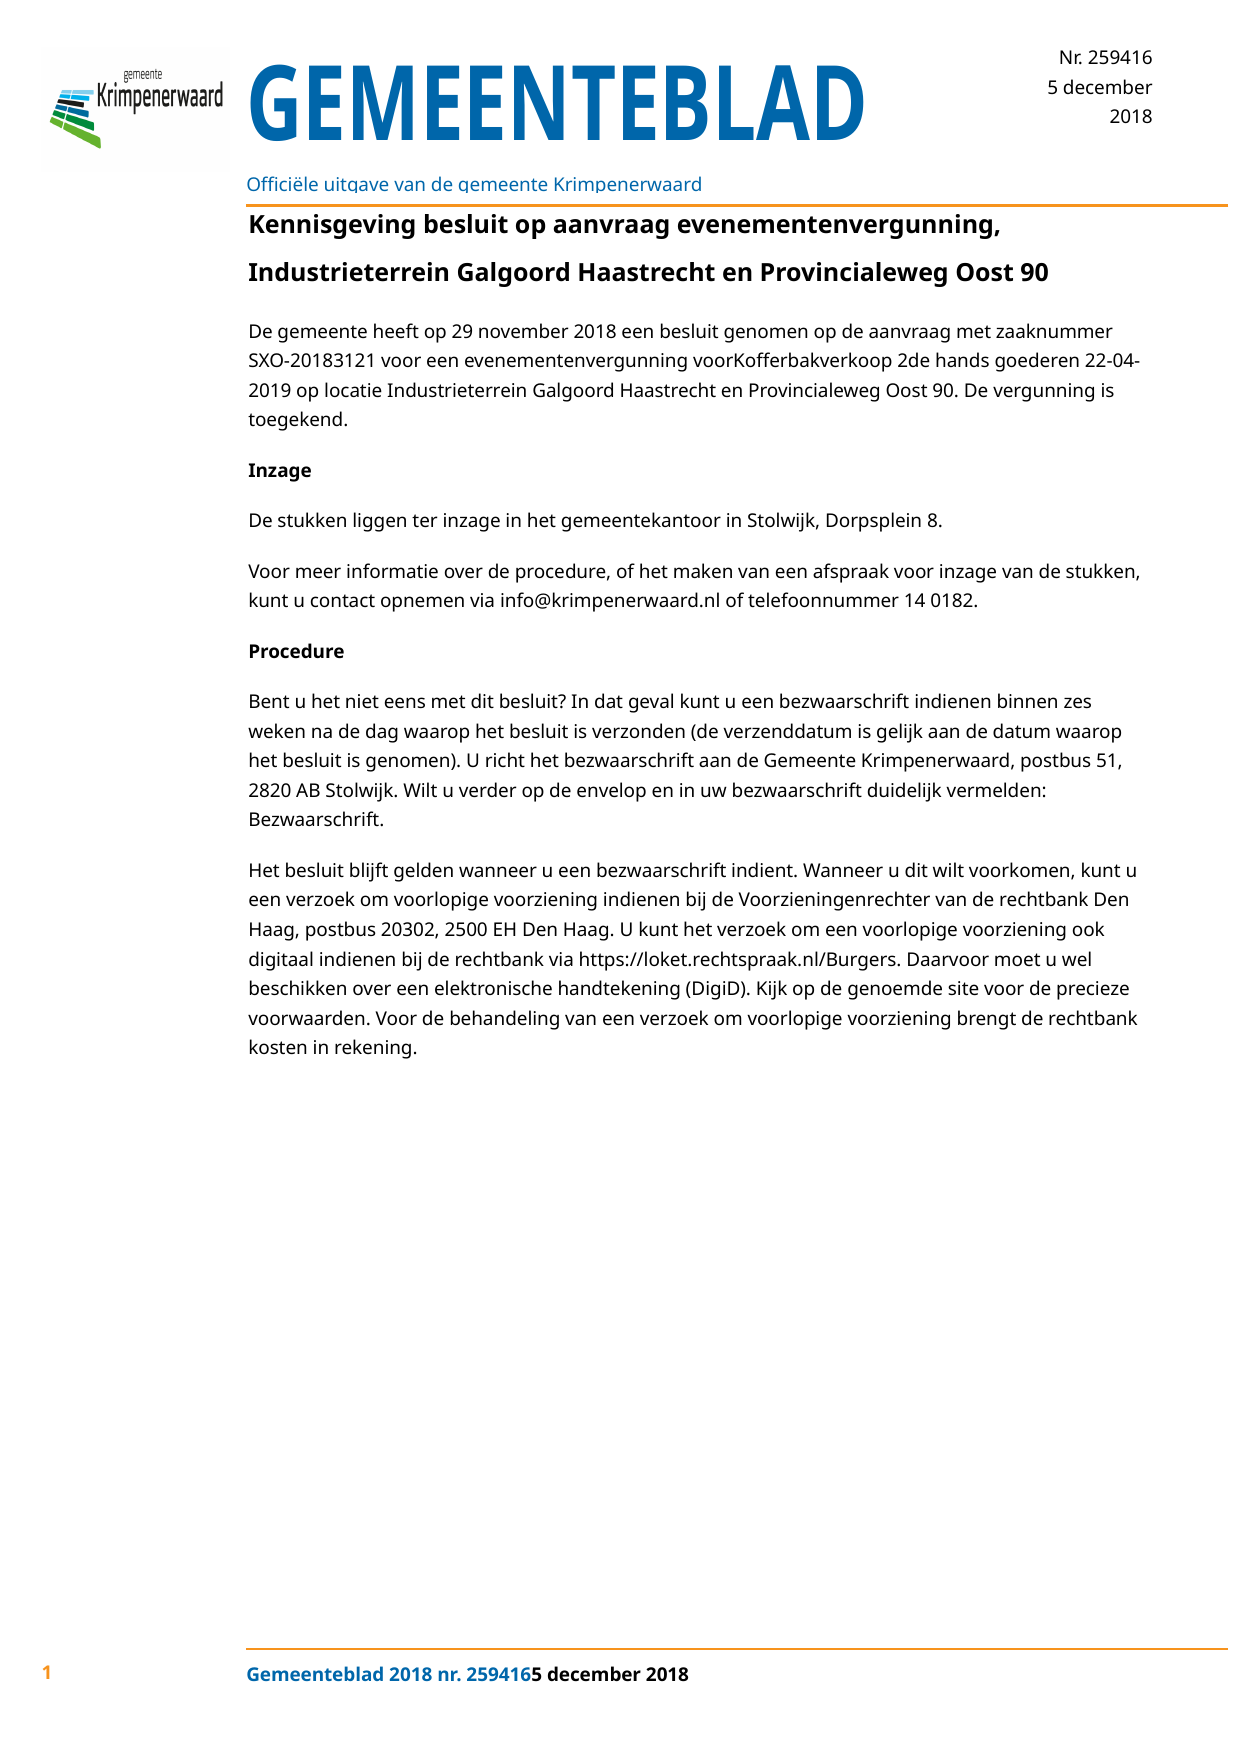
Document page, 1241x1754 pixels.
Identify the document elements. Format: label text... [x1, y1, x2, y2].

text Voor meer informatie over de procedure, of het maken van een afspraak voor inzage van de stukken, kunt u contact opnemen via info@krimpenerwaard.nl of telefoonnummer 14 0182. [248, 558, 1152, 613]
picture [41, 47, 231, 172]
text De stukken liggen ter inzage in het gemeentekantoor in Stolwijk, Dorpsplein 8. [248, 507, 1152, 533]
text De gemeente heeft op 29 november 2018 een besluit genomen op de aanvraag met zaaknummer SXO-20183121 voor een evenementenvergunning voorKofferbakverkoop 2de hands goederen 22-04-2019 op locatie Industrieterrein Galgoord Haastrecht en Provincialeweg Oost 90. De vergunning is toegekend. [248, 318, 1152, 432]
text Procedure [248, 638, 1152, 664]
text Bent u het niet eens met dit besluit? In dat geval kunt u een bezwaarschrift indienen binnen zes weken na de dag waarop het besluit is verzonden (de verzenddatum is gelijk aan de datum waarop het besluit is genomen). U richt het bezwaarschrift aan de Gemeente Krimpenerwaard, postbus 51, 2820 AB Stolwijk. Wilt u verder op de envelop en in uw bezwaarschrift duidelijk vermelden: Bezwaarschrift. [248, 688, 1152, 832]
text Kennisgeving besluit op aanvraag evenementenvergunning, Industrieterrein Galgoord Haastrecht en Provincialeweg Oost 90 [248, 207, 1152, 288]
text Inzage [248, 457, 1152, 483]
text Het besluit blijft gelden wanneer u een bezwaarschrift indient. Wanneer u dit wilt voorkomen, kunt u een verzoek om voorlopige voorziening indienen bij de Voorzieningenrechter van de rechtbank Den Haag, postbus 20302, 2500 EH Den Haag. U kunt het verzoek om een voorlopige voorziening ook digitaal indienen bij de rechtbank via https://loket.rechtspraak.nl/Burgers. Daarvoor moet u wel beschikken over een elektronische handtekening (DigiD). Kijk op de genoemde site voor de precieze voorwaarden. Voor de behandeling van een verzoek om voorlopige voorziening brengt de rechtbank kosten in rekening. [248, 857, 1152, 1060]
